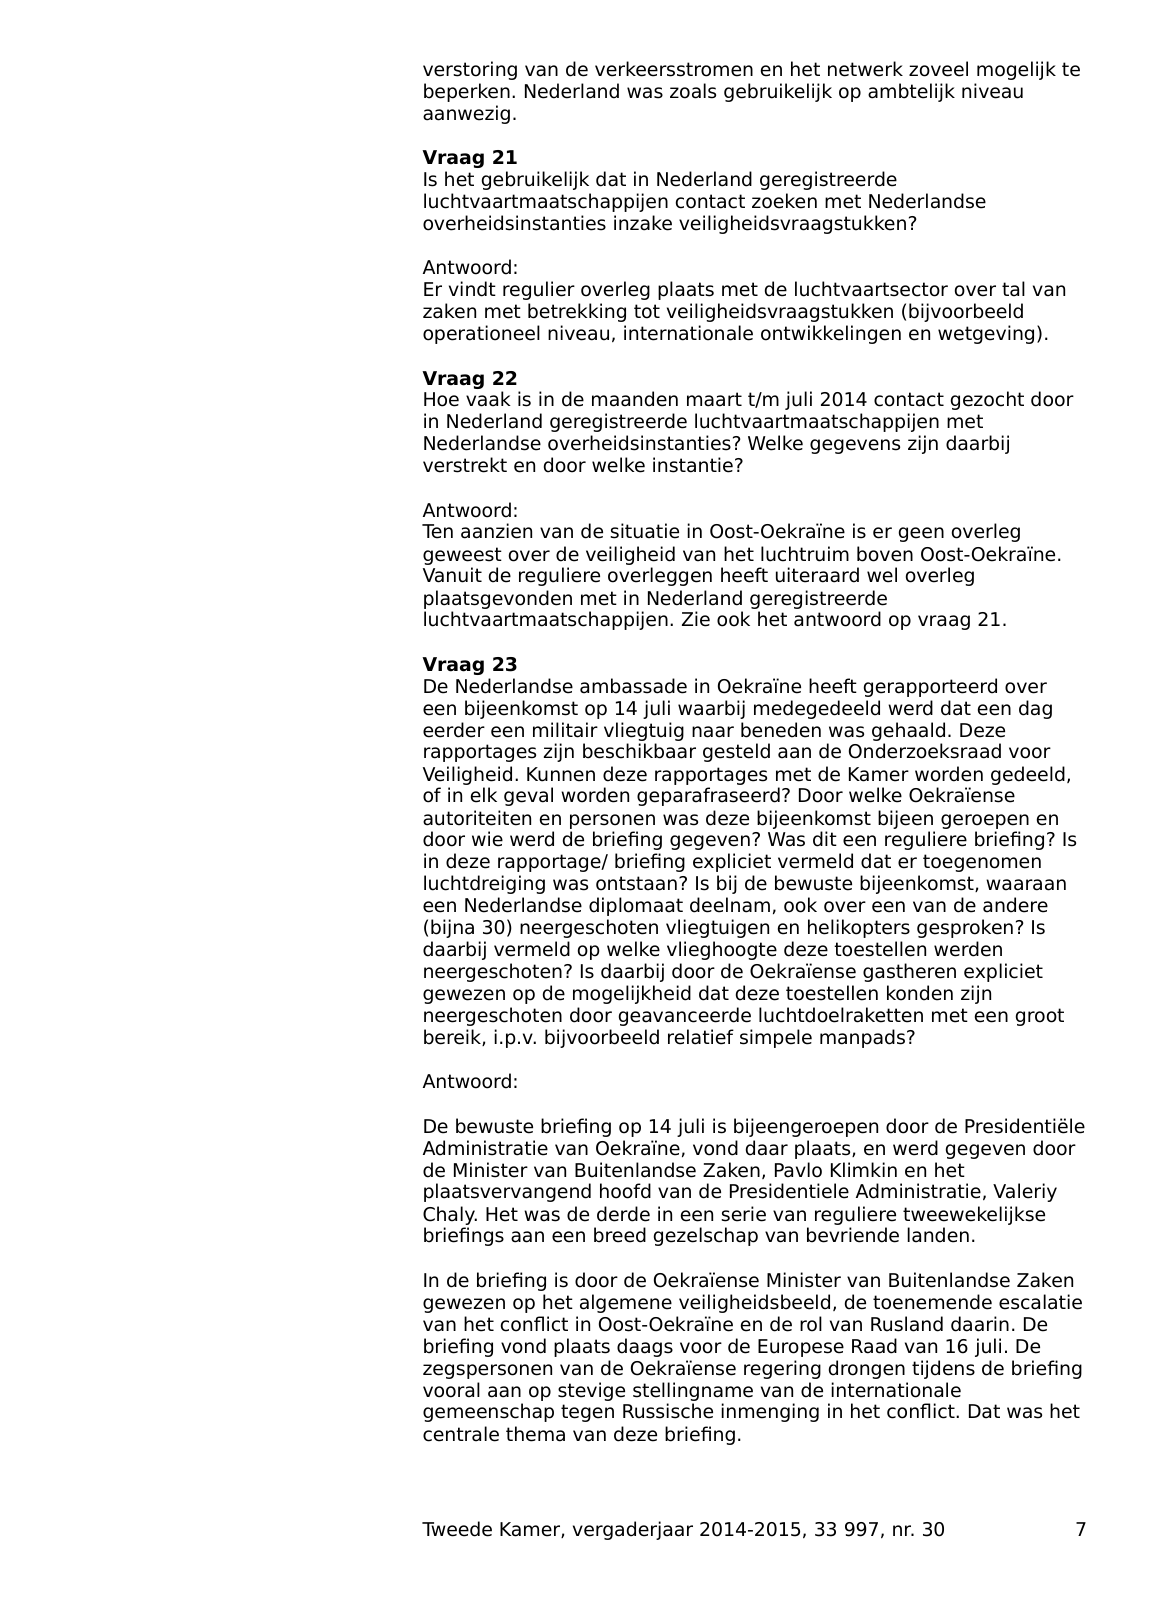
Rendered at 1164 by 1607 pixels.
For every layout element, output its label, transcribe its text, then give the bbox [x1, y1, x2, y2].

text Antwoord: [422, 257, 1087, 279]
text In de briefing is door de Oekraïense Minister van Buitenlandse Zaken gewezen op het algemene veiligheidsbeeld, de toenemende escalatie van het conflict in Oost-Oekraïne en de rol van Rusland daarin. De briefing vond plaats daags voor de Europese Raad van 16 juli. De zegspersonen van de Oekraïense regering drongen tijdens de briefing vooral aan op stevige stellingname van de internationale gemeenschap tegen Russische inmenging in het conflict. Dat was het centrale thema van deze briefing. [422, 1269, 1087, 1445]
text Ten aanzien van de situatie in Oost-Oekraïne is er geen overleg geweest over de veiligheid van het luchtruim boven Oost-Oekraïne. Vanuit de reguliere overleggen heeft uiteraard wel overleg plaatsgevonden met in Nederland geregistreerde luchtvaartmaatschappijen. Zie ook het antwoord op vraag 21. [422, 521, 1087, 631]
text Er vindt regulier overleg plaats met de luchtvaartsector over tal van zaken met betrekking tot veiligheidsvraagstukken (bijvoorbeeld operationeel niveau, internationale ontwikkelingen en wetgeving). [422, 279, 1087, 345]
text Antwoord: [422, 1071, 1087, 1093]
text Is het gebruikelijk dat in Nederland geregistreerde luchtvaartmaatschappijen contact zoeken met Nederlandse overheidsinstanties inzake veiligheidsvraagstukken? [422, 169, 1087, 235]
text Antwoord: [422, 499, 1087, 521]
text De bewuste briefing op 14 juli is bijeengeroepen door de Presidentiële Administratie van Oekraïne, vond daar plaats, en werd gegeven door de Minister van Buitenlandse Zaken, Pavlo Klimkin en het plaatsvervangend hoofd van de Presidentiele Administratie, Valeriy Chaly. Het was de derde in een serie van reguliere tweewekelijkse briefings aan een breed gezelschap van bevriende landen. [422, 1116, 1087, 1247]
text Vraag 22 [422, 367, 1087, 389]
text Vraag 23 [422, 653, 1087, 676]
text Hoe vaak is in de maanden maart t/m juli 2014 contact gezocht door in Nederland geregistreerde luchtvaartmaatschappijen met Nederlandse overheidsinstanties? Welke gegevens zijn daarbij verstrekt en door welke instantie? [422, 389, 1087, 477]
text Vraag 21 [422, 147, 1087, 169]
text De Nederlandse ambassade in Oekraïne heeft gerapporteerd over een bijeenkomst op 14 juli waarbij medegedeeld werd dat een dag eerder een militair vliegtuig naar beneden was gehaald. Deze rapportages zijn beschikbaar gesteld aan de Onderzoeksraad voor Veiligheid. Kunnen deze rapportages met de Kamer worden gedeeld, of in elk geval worden geparafraseerd? Door welke Oekraïense autoriteiten en personen was deze bijeenkomst bijeen geroepen en door wie werd de briefing gegeven? Was dit een reguliere briefing? Is in deze rapportage/ briefing expliciet vermeld dat er toegenomen luchtdreiging was ontstaan? Is bij de bewuste bijeenkomst, waaraan een Nederlandse diplomaat deelnam, ook over een van de andere (bijna 30) neergeschoten vliegtuigen en helikopters gesproken? Is daarbij vermeld op welke vlieghoogte deze toestellen werden neergeschoten? Is daarbij door de Oekraïense gastheren expliciet gewezen op de mogelijkheid dat deze toestellen konden zijn neergeschoten door geavanceerde luchtdoelraketten met een groot bereik, i.p.v. bijvoorbeeld relatief simpele manpads? [422, 676, 1087, 1049]
text verstoring van de verkeersstromen en het netwerk zoveel mogelijk te beperken. Nederland was zoals gebruikelijk op ambtelijk niveau aanwezig. [422, 59, 1087, 125]
